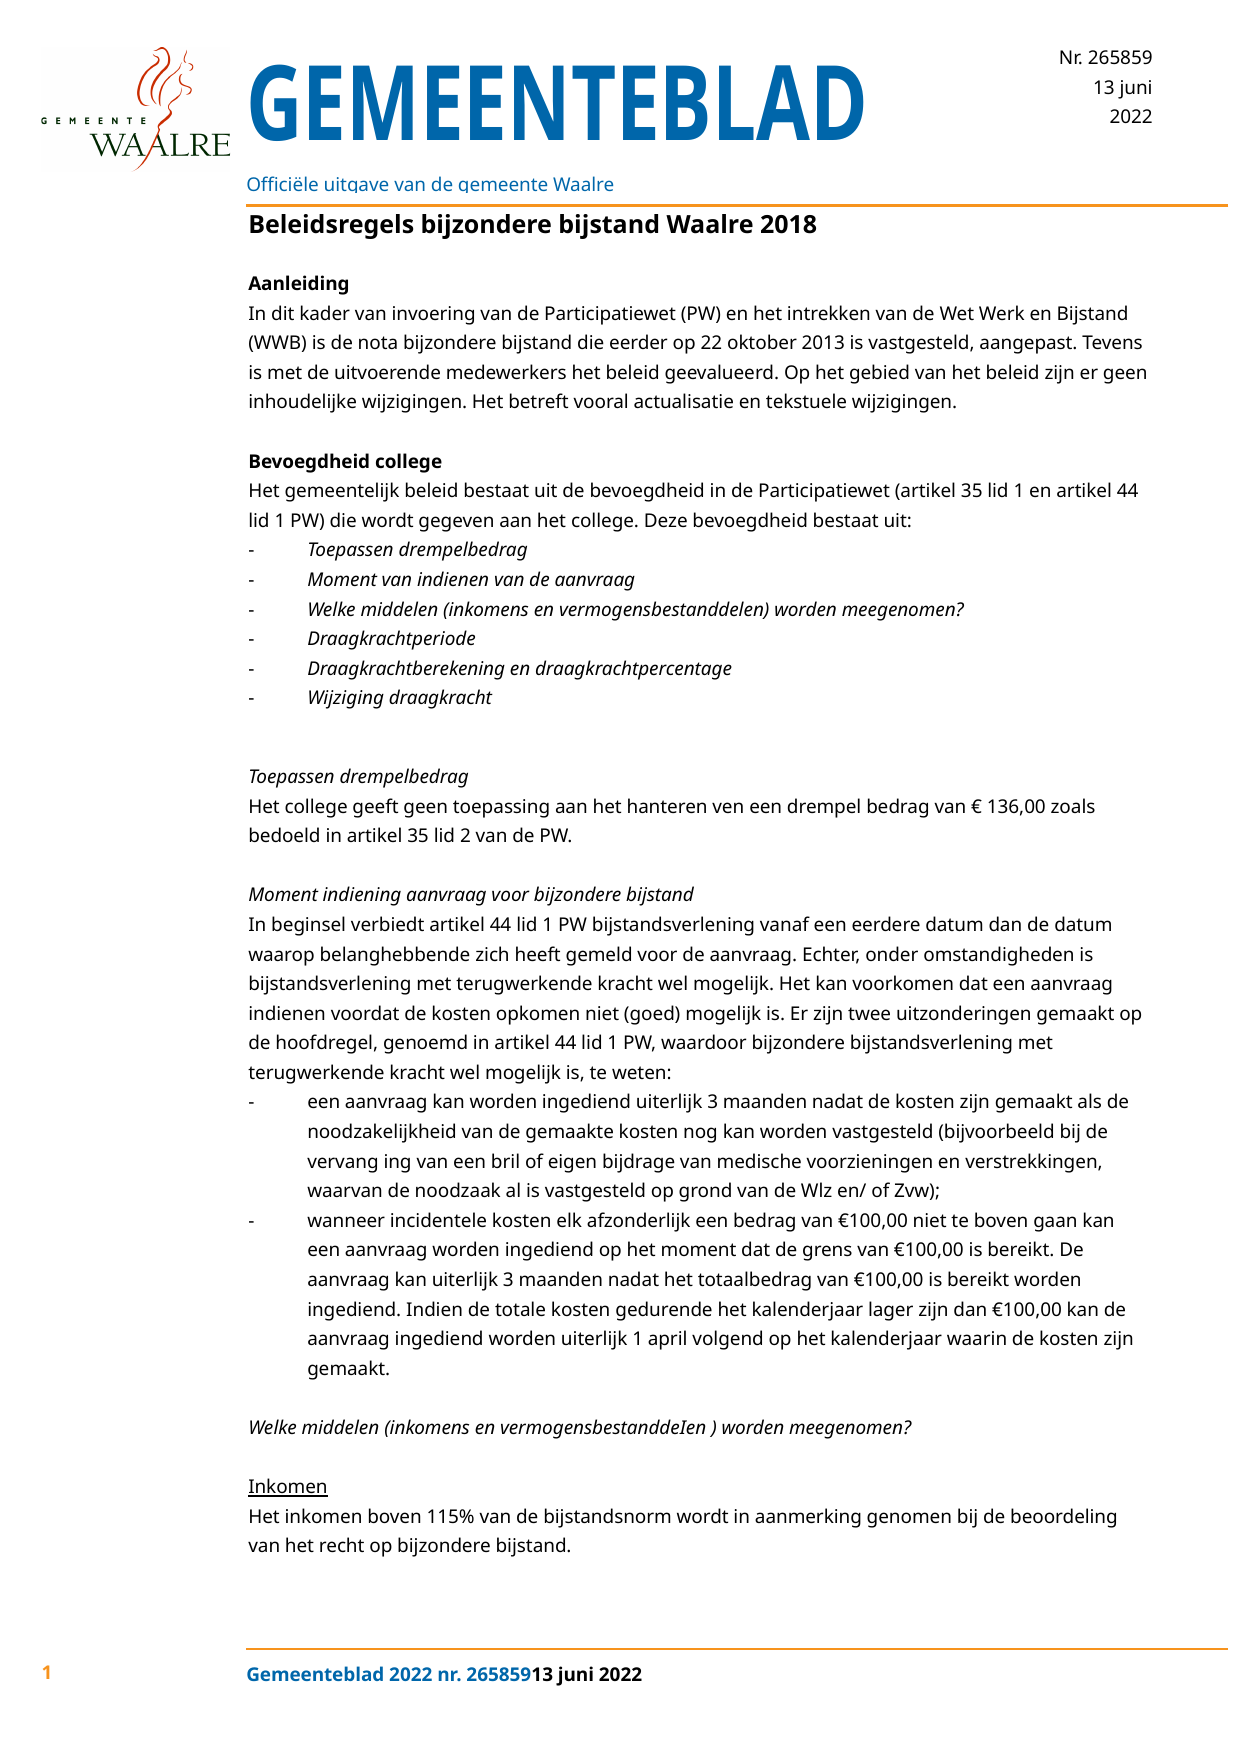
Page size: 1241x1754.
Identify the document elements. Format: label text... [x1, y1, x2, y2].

list Draagkrachtberekening en draagkrachtpercentage [248, 655, 1152, 681]
list Wijziging draagkracht [248, 684, 1152, 710]
text Bevoegdheid college [248, 448, 1152, 473]
list een aanvraag kan worden ingediend uiterlijk 3 maanden nadat de kosten zijn gemaakt als de noodzakelijkheid van de gemaakte kosten nog kan worden vastgesteld (bijvoorbeeld bij de vervang ing van een bril of eigen bijdrage van medische voorzieningen en verstrekkingen, waarvan de noodzaak al is vastgesteld op grond van de Wlz en/ of Zvw); [248, 1089, 1152, 1203]
list Toepassen drempelbedrag [248, 537, 1152, 562]
picture [41, 47, 231, 172]
list Draagkrachtperiode [248, 625, 1152, 651]
text Het inkomen boven 115% van de bijstandsnorm wordt in aanmerking genomen bij de beoordeling van het recht op bijzondere bijstand. [248, 1503, 1152, 1558]
list wanneer incidentele kosten elk afzonderlijk een bedrag van €100,00 niet te boven gaan kan een aanvraag worden ingediend op het moment dat de grens van €100,00 is bereikt. De aanvraag kan uiterlijk 3 maanden nadat het totaalbedrag van €100,00 is bereikt worden ingediend. Indien de totale kosten gedurende het kalenderjaar lager zijn dan €100,00 kan de aanvraag ingediend worden uiterlijk 1 april volgend op het kalenderjaar waarin de kosten zijn gemaakt. [248, 1207, 1152, 1381]
text In dit kader van invoering van de Participatiewet (PW) en het intrekken van de Wet Werk en Bijstand (WWB) is de nota bijzondere bijstand die eerder op 22 oktober 2013 is vastgesteld, aangepast. Tevens is met de uitvoerende medewerkers het beleid geevalueerd. Op het gebied van het beleid zijn er geen inhoudelijke wijzigingen. Het betreft vooral actualisatie en tekstuele wijzigingen. [248, 300, 1152, 414]
text Beleidsregels bijzondere bijstand Waalre 2018 [248, 207, 1152, 241]
text Aanleiding [248, 270, 1152, 296]
text In beginsel verbiedt artikel 44 lid 1 PW bijstandsverlening vanaf een eerdere datum dan de datum waarop belanghebbende zich heeft gemeld voor de aanvraag. Echter, onder omstandigheden is bijstandsverlening met terugwerkende kracht wel mogelijk. Het kan voorkomen dat een aanvraag indienen voordat de kosten opkomen niet (goed) mogelijk is. Er zijn twee uitzonderingen gemaakt op de hoofdregel, genoemd in artikel 44 lid 1 PW, waardoor bijzondere bijstandsverlening met terugwerkende kracht wel mogelijk is, te weten: [248, 911, 1152, 1085]
list Welke middelen (inkomens en vermogensbestanddelen) worden meegenomen? [248, 596, 1152, 621]
list Moment van indienen van de aanvraag [248, 566, 1152, 592]
text Welke middelen (inkomens en vermogensbestanddeIen ) worden meegenomen? [248, 1414, 1152, 1440]
text Toepassen drempelbedrag [248, 763, 1152, 789]
text Het gemeentelijk beleid bestaat uit de bevoegdheid in de Participatiewet (artikel 35 lid 1 en artikel 44 lid 1 PW) die wordt gegeven aan het college. Deze bevoegdheid bestaat uit: [248, 477, 1152, 533]
text Inkomen [248, 1473, 1152, 1499]
text Het college geeft geen toepassing aan het hanteren ven een drempel bedrag van € 136,00 zoals bedoeld in artikel 35 lid 2 van de PW. [248, 793, 1152, 848]
text Moment indiening aanvraag voor bijzondere bijstand [248, 882, 1152, 907]
